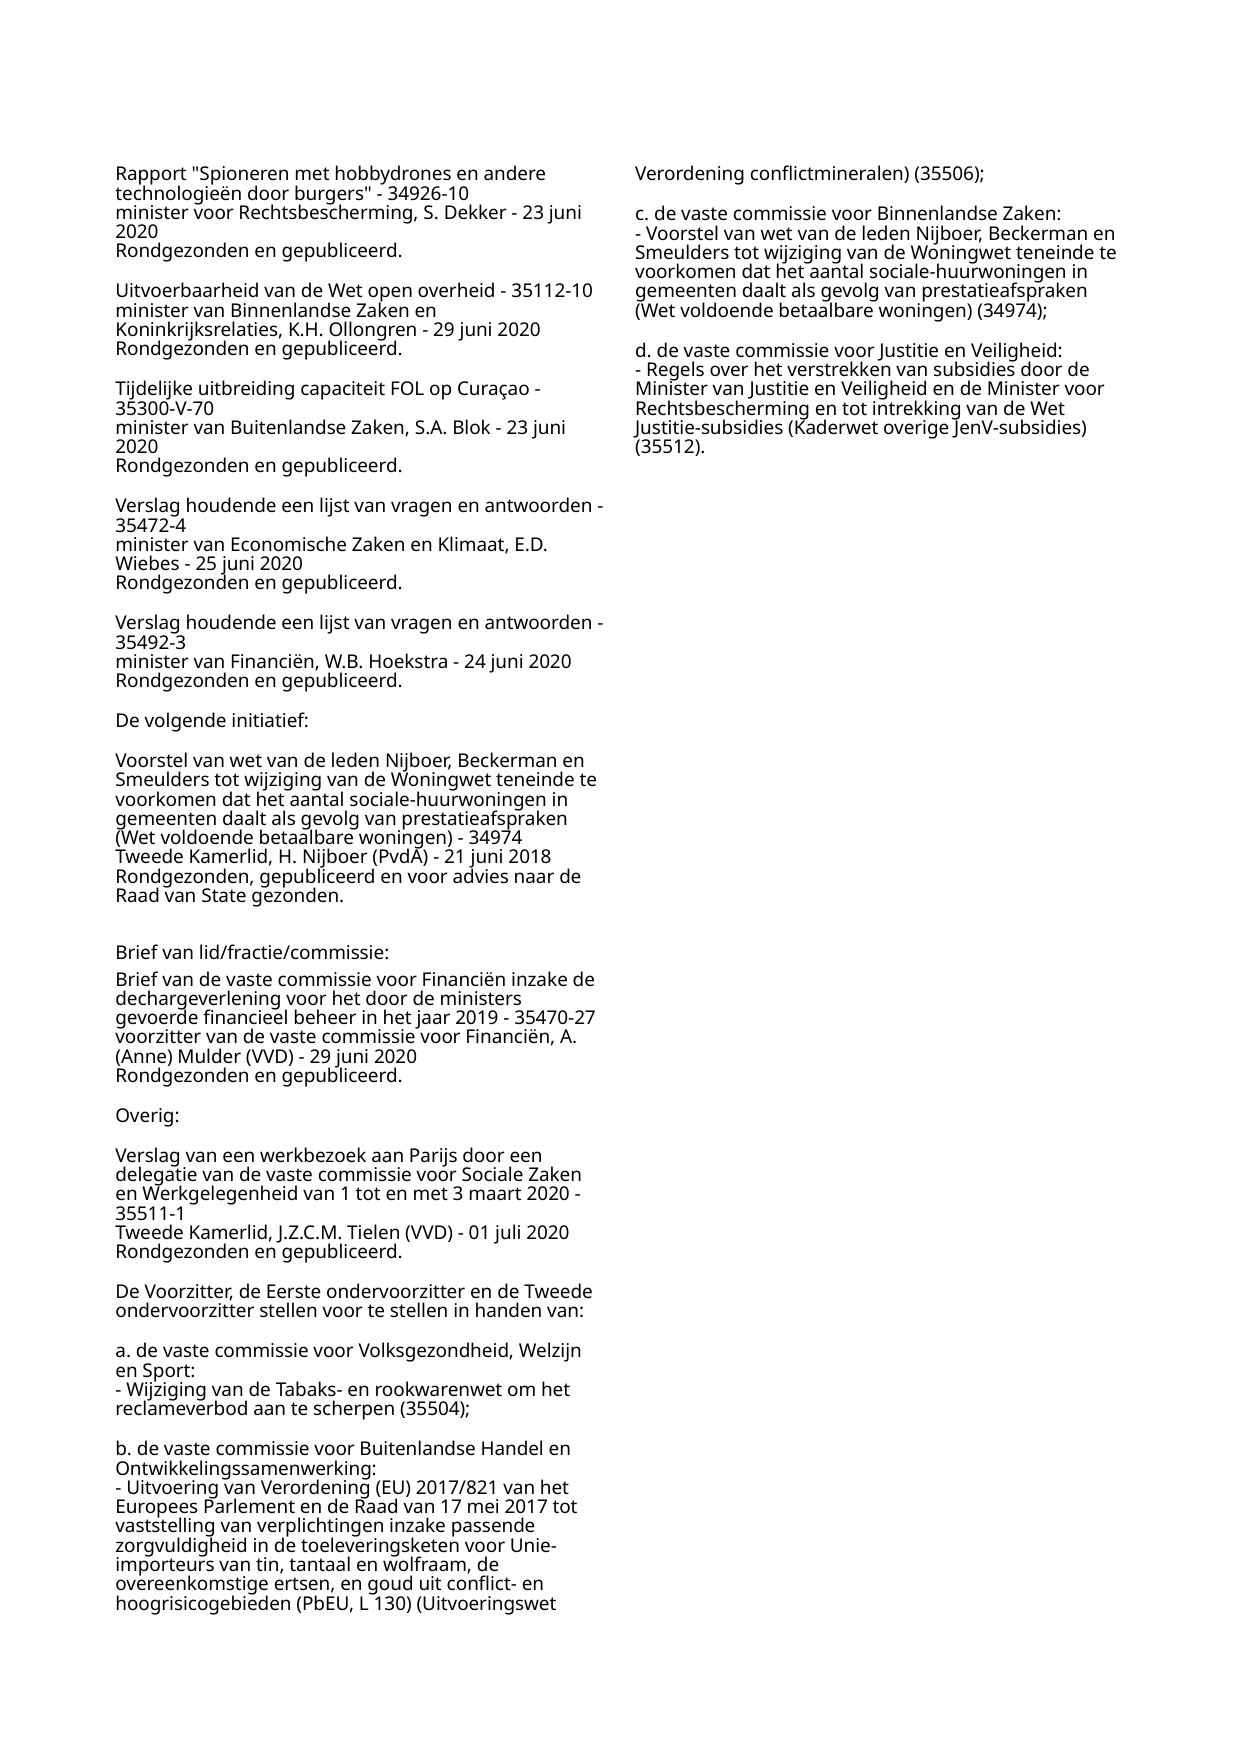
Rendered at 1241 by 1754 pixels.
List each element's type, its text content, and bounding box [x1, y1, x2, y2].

text Rondgezonden en gepubliceerd. [115, 574, 605, 594]
text - Wijziging van de Tabaks- en rookwarenwet om het reclameverbod aan te scherpen (35504); [115, 1381, 605, 1419]
text Rondgezonden en gepubliceerd. [115, 672, 605, 691]
text a. de vaste commissie voor Volksgezondheid, Welzijn en Sport: [115, 1342, 605, 1381]
text De volgende initiatief: [115, 712, 605, 731]
text minister van Buitenlandse Zaken, S.A. Blok - 23 juni 2020 [115, 419, 605, 457]
text Verordening conflictmineralen) (35506); [635, 165, 1125, 184]
text Brief van de vaste commissie voor Financiën inzake de dechargeverlening voor het door de ministers gevoerde financieel beheer in het jaar 2019 - 35470-27 [115, 971, 605, 1028]
text Tweede Kamerlid, H. Nijboer (PvdA) - 21 juni 2018 [115, 848, 605, 868]
text Verslag houdende een lijst van vragen en antwoorden - 35472-4 [115, 497, 605, 536]
text Rondgezonden en gepubliceerd. [115, 340, 605, 359]
text Rondgezonden en gepubliceerd. [115, 1243, 605, 1262]
text c. de vaste commissie voor Binnenlandse Zaken: [635, 205, 1125, 224]
text minister voor Rechtsbescherming, S. Dekker - 23 juni 2020 [115, 204, 605, 242]
text Overig: [115, 1107, 605, 1126]
text minister van Economische Zaken en Klimaat, E.D. Wiebes - 25 juni 2020 [115, 536, 605, 574]
text Rondgezonden en gepubliceerd. [115, 242, 605, 262]
text Rapport "Spioneren met hobbydrones en andere technologieën door burgers" - 34926-10 [115, 165, 605, 204]
text - Regels over het verstrekken van subsidies door de Minister van Justitie en Veiligheid en de Minister voor Rechtsbescherming en tot intrekking van de Wet Justitie-subsidies (Kaderwet overige JenV-subsidies) (35512). [635, 361, 1125, 457]
text minister van Binnenlandse Zaken en Koninkrijksrelaties, K.H. Ollongren - 29 juni 2020 [115, 302, 605, 340]
text Uitvoerbaarheid van de Wet open overheid - 35112-10 [115, 282, 605, 302]
text Tijdelijke uitbreiding capaciteit FOL op Curaçao - 35300-V-70 [115, 380, 605, 419]
text Rondgezonden en gepubliceerd. [115, 1067, 605, 1086]
text minister van Financiën, W.B. Hoekstra - 24 juni 2020 [115, 653, 605, 672]
text Rondgezonden en gepubliceerd. [115, 457, 605, 477]
text De Voorzitter, de Eerste ondervoorzitter en de Tweede ondervoorzitter stellen voor te stellen in handen van: [115, 1283, 605, 1322]
text - Voorstel van wet van de leden Nijboer, Beckerman en Smeulders tot wijziging van de Woningwet teneinde te voorkomen dat het aantal sociale-huurwoningen in gemeenten daalt als gevolg van prestatieafspraken (Wet voldoende betaalbare woningen) (34974); [635, 224, 1125, 321]
text d. de vaste commissie voor Justitie en Veiligheid: [635, 342, 1125, 361]
text - Uitvoering van Verordening (EU) 2017/821 van het Europees Parlement en de Raad van 17 mei 2017 tot vaststelling van verplichtingen inzake passende zorgvuldigheid in de toeleveringsketen voor Unie-importeurs van tin, tantaal en wolfraam, de overeenkomstige ertsen, en goud uit conflict- en hoogrisicogebieden (PbEU, L 130) (Uitvoeringswet [115, 1479, 605, 1614]
text Voorstel van wet van de leden Nijboer, Beckerman en Smeulders tot wijziging van de Woningwet teneinde te voorkomen dat het aantal sociale-huurwoningen in gemeenten daalt als gevolg van prestatieafspraken (Wet voldoende betaalbare woningen) - 34974 [115, 752, 605, 848]
text voorzitter van de vaste commissie voor Financiën, A. (Anne) Mulder (VVD) - 29 juni 2020 [115, 1028, 605, 1067]
text Tweede Kamerlid, J.Z.C.M. Tielen (VVD) - 01 juli 2020 [115, 1224, 605, 1243]
text Rondgezonden, gepubliceerd en voor advies naar de Raad van State gezonden. [115, 868, 605, 906]
text Brief van lid/fractie/commissie: [115, 939, 605, 964]
text Verslag houdende een lijst van vragen en antwoorden - 35492-3 [115, 614, 605, 653]
text Verslag van een werkbezoek aan Parijs door een delegatie van de vaste commissie voor Sociale Zaken en Werkgelegenheid van 1 tot en met 3 maart 2020 - 35511-1 [115, 1147, 605, 1224]
text b. de vaste commissie voor Buitenlandse Handel en Ontwikkelingssamenwerking: [115, 1440, 605, 1479]
